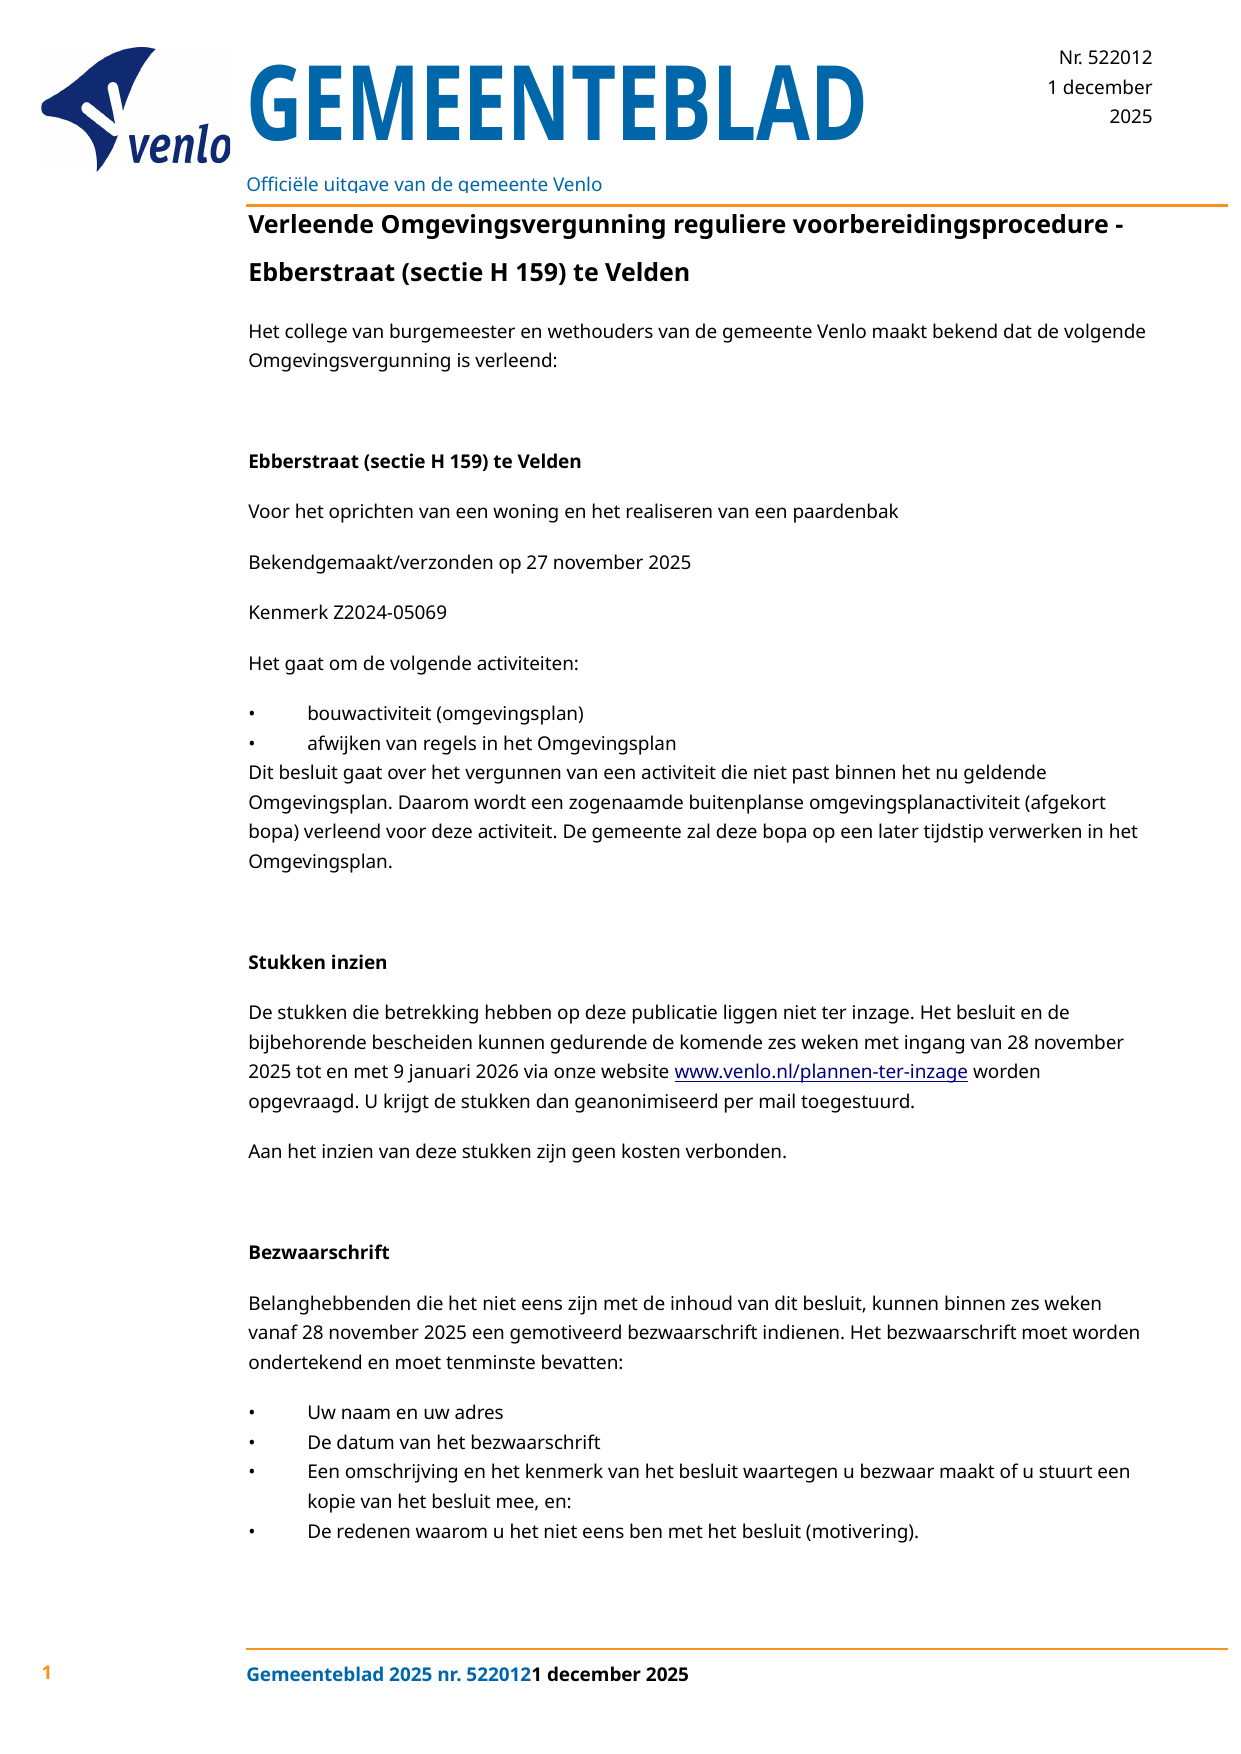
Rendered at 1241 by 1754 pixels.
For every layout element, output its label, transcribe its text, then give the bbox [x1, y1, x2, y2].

text Ebberstraat (sectie H 159) te Velden [248, 448, 1152, 474]
list afwijken van regels in het Omgevingsplan [248, 730, 1152, 756]
picture [41, 47, 231, 172]
list Uw naam en uw adres [248, 1399, 1152, 1425]
list De redenen waarom u het niet eens ben met het besluit (motivering). [248, 1518, 1152, 1544]
text Voor het oprichten van een woning en het realiseren van een paardenbak [248, 499, 1152, 524]
text Bezwaarschrift [248, 1239, 1152, 1265]
text Verleende Omgevingsvergunning reguliere voorbereidingsprocedure - Ebberstraat (sectie H 159) te Velden [248, 207, 1152, 288]
text De stukken die betrekking hebben op deze publicatie liggen niet ter inzage. Het besluit en de bijbehorende bescheiden kunnen gedurende de komende zes weken met ingang van 28 november 2025 tot en met 9 januari 2026 via onze website www.venlo.nl/plannen-ter-inzage worden opgevraagd. U krijgt de stukken dan geanonimiseerd per mail toegestuurd. [248, 999, 1152, 1114]
text Bekendgemaakt/verzonden op 27 november 2025 [248, 549, 1152, 575]
list De datum van het bezwaarschrift [248, 1429, 1152, 1455]
text Aan het inzien van deze stukken zijn geen kosten verbonden. [248, 1139, 1152, 1164]
list Een omschrijving en het kenmerk van het besluit waartegen u bezwaar maakt of u stuurt een kopie van het besluit mee, en: [248, 1459, 1152, 1514]
text Het gaat om de volgende activiteiten: [248, 650, 1152, 676]
text Stukken inzien [248, 949, 1152, 975]
text Het college van burgemeester en wethouders van de gemeente Venlo maakt bekend dat de volgende Omgevingsvergunning is verleend: [248, 318, 1152, 373]
text Kenmerk Z2024-05069 [248, 599, 1152, 625]
list bouwactiviteit (omgevingsplan) [248, 700, 1152, 726]
text Belanghebbenden die het niet eens zijn met de inhoud van dit besluit, kunnen binnen zes weken vanaf 28 november 2025 een gemotiveerd bezwaarschrift indienen. Het bezwaarschrift moet worden ondertekend en moet tenminste bevatten: [248, 1290, 1152, 1375]
text Dit besluit gaat over het vergunnen van een activiteit die niet past binnen het nu geldende Omgevingsplan. Daarom wordt een zogenaamde buitenplanse omgevingsplanactiviteit (afgekort bopa) verleend voor deze activiteit. De gemeente zal deze bopa op een later tijdstip verwerken in het Omgevingsplan. [248, 759, 1152, 874]
